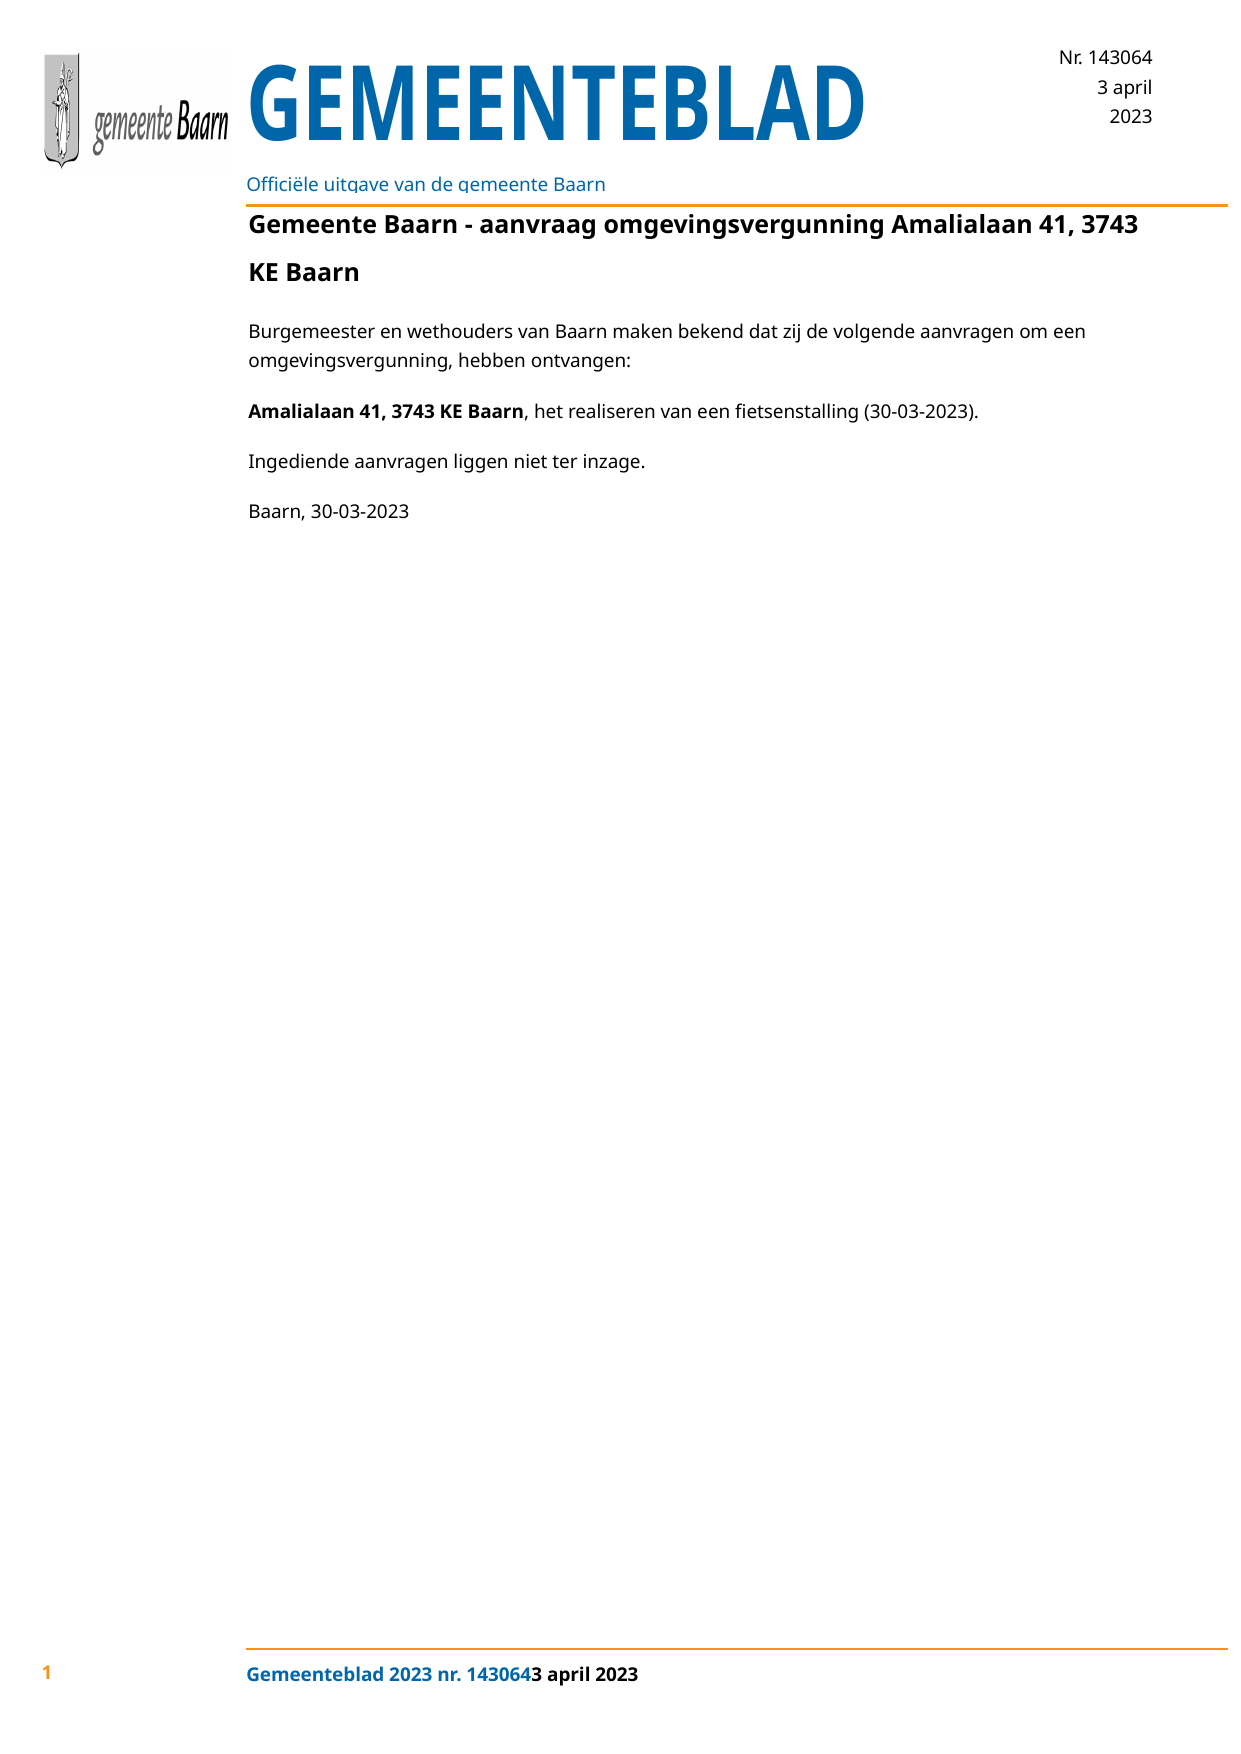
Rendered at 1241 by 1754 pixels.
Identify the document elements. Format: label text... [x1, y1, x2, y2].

text Ingediende aanvragen liggen niet ter inzage. [248, 448, 1152, 474]
text Baarn, 30-03-2023 [248, 499, 1152, 524]
text Gemeente Baarn - aanvraag omgevingsvergunning Amalialaan 41, 3743 KE Baarn [248, 207, 1152, 288]
picture [41, 47, 231, 172]
text Amalialaan 41, 3743 KE Baarn, het realiseren van een fietsenstalling (30-03-2023). [248, 398, 1152, 424]
text Burgemeester en wethouders van Baarn maken bekend dat zij de volgende aanvragen om een omgevingsvergunning, hebben ontvangen: [248, 318, 1152, 373]
